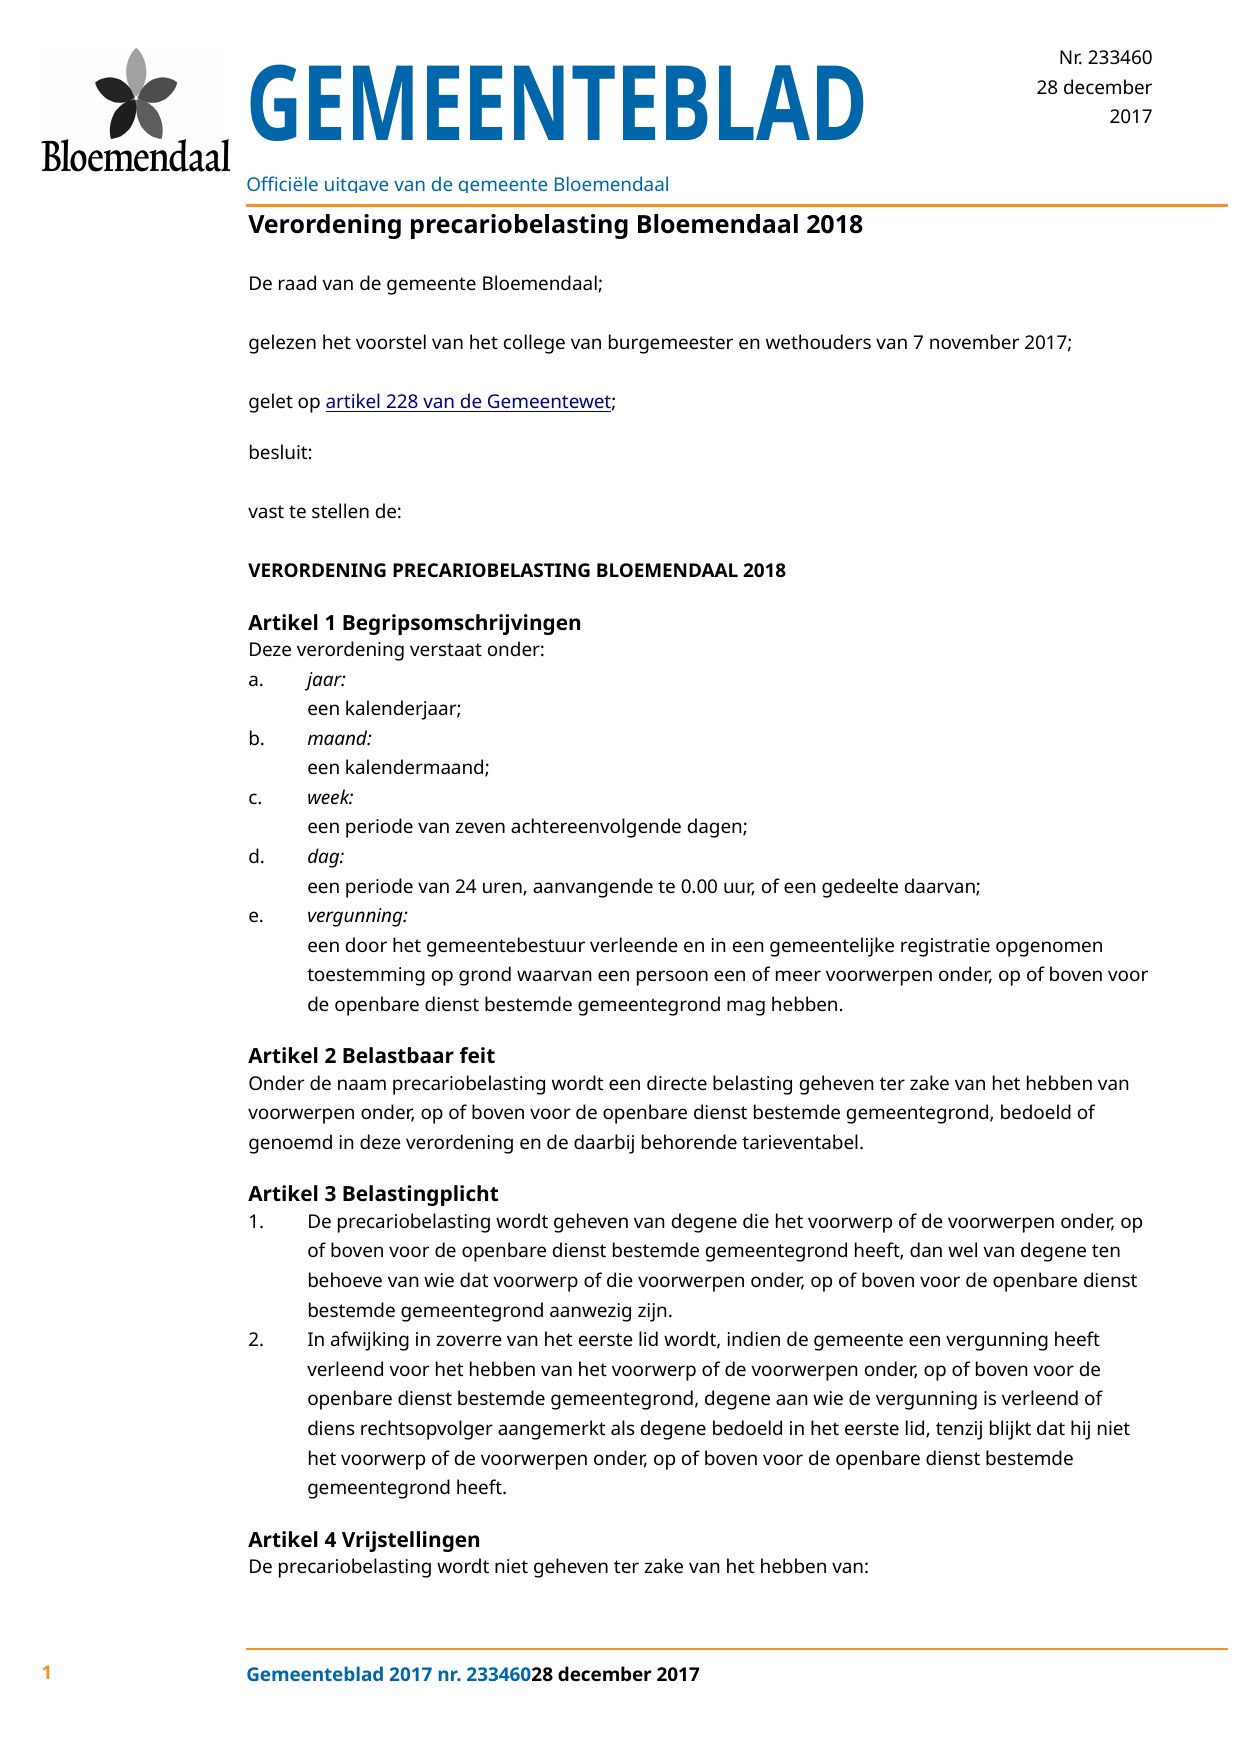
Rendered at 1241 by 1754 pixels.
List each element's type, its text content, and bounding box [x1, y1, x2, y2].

list een kalenderjaar; [248, 695, 1152, 721]
text Deze verordening verstaat onder: [248, 636, 1152, 662]
list een periode van zeven achtereenvolgende dagen; [248, 814, 1152, 839]
list dag: [248, 843, 1152, 869]
text De raad van de gemeente Bloemendaal; [248, 270, 1152, 296]
text gelezen het voorstel van het college van burgemeester en wethouders van 7 november 2017; [248, 329, 1152, 355]
text VERORDENING PRECARIOBELASTING BLOEMENDAAL 2018 [248, 557, 1152, 583]
text besluit: [248, 439, 1152, 465]
list In afwijking in zoverre van het eerste lid wordt, indien de gemeente een vergunning heeft verleend voor het hebben van het voorwerp of de voorwerpen onder, op of boven voor de openbare dienst bestemde gemeentegrond, degene aan wie de vergunning is verleend of diens rechtsopvolger aangemerkt als degene bedoeld in het eerste lid, tenzij blijkt dat hij niet het voorwerp of de voorwerpen onder, op of boven voor de openbare dienst bestemde gemeentegrond heeft. [248, 1326, 1152, 1500]
text Artikel 4 Vrijstellingen [248, 1525, 1152, 1553]
text Onder de naam precariobelasting wordt een directe belasting geheven ter zake van het hebben van voorwerpen onder, op of boven voor de openbare dienst bestemde gemeentegrond, bedoeld of genoemd in deze verordening en de daarbij behorende tarieventabel. [248, 1070, 1152, 1155]
text De precariobelasting wordt niet geheven ter zake van het hebben van: [248, 1553, 1152, 1579]
list een periode van 24 uren, aanvangende te 0.00 uur, of een gedeelte daarvan; [248, 873, 1152, 898]
text Artikel 2 Belastbaar feit [248, 1042, 1152, 1070]
list week: [248, 784, 1152, 810]
text Verordening precariobelasting Bloemendaal 2018 [248, 207, 1152, 241]
text gelet op artikel 228 van de Gemeentewet; [248, 389, 1152, 414]
text vast te stellen de: [248, 498, 1152, 524]
list een kalendermaand; [248, 754, 1152, 780]
list jaar: [248, 666, 1152, 691]
list De precariobelasting wordt geheven van degene die het voorwerp of de voorwerpen onder, op of boven voor de openbare dienst bestemde gemeentegrond heeft, dan wel van degene ten behoeve van wie dat voorwerp of die voorwerpen onder, op of boven voor de openbare dienst bestemde gemeentegrond aanwezig zijn. [248, 1208, 1152, 1322]
text Artikel 3 Belastingplicht [248, 1179, 1152, 1208]
list een door het gemeentebestuur verleende en in een gemeentelijke registratie opgenomen toestemming op grond waarvan een persoon een of meer voorwerpen onder, op of boven voor de openbare dienst bestemde gemeentegrond mag hebben. [248, 932, 1152, 1017]
list maand: [248, 725, 1152, 751]
list vergunning: [248, 902, 1152, 928]
picture [41, 47, 231, 172]
text Artikel 1 Begripsomschrijvingen [248, 608, 1152, 636]
